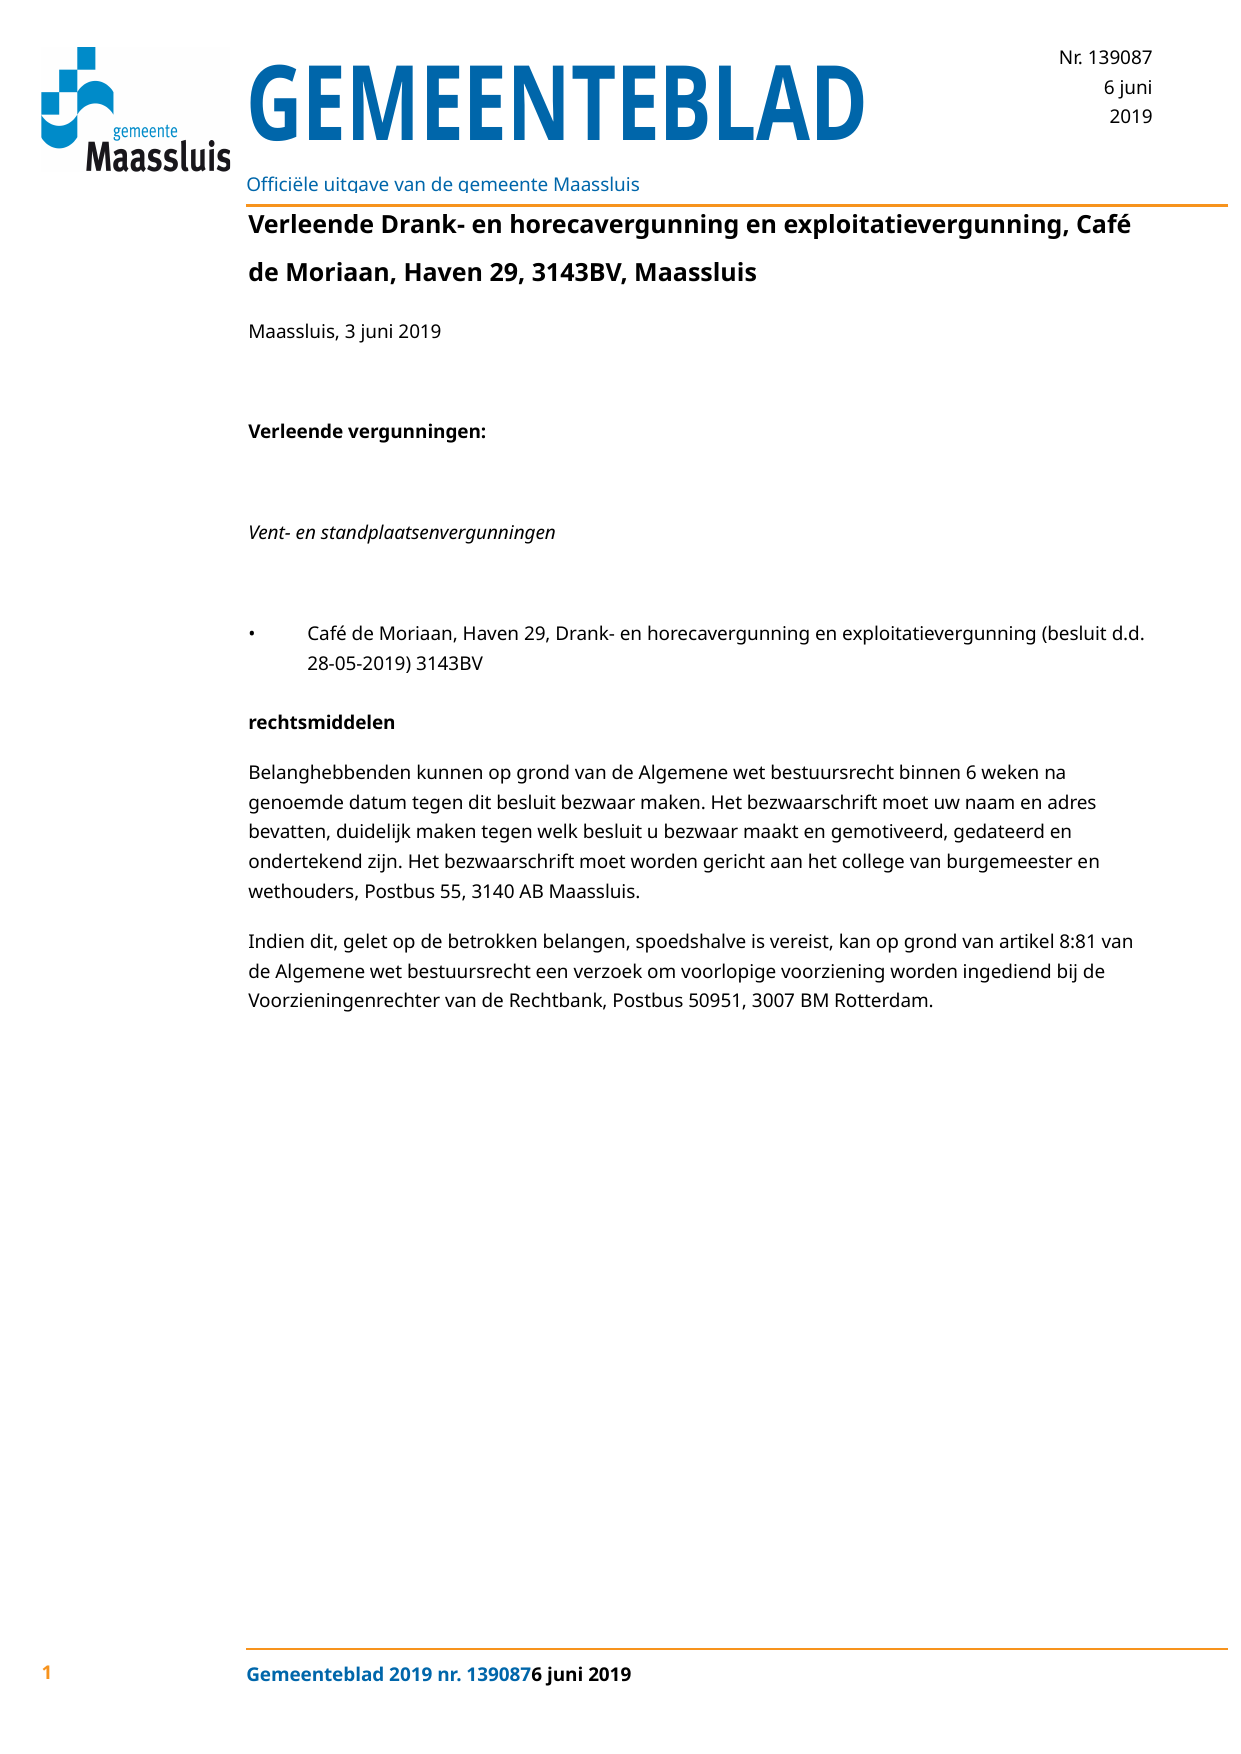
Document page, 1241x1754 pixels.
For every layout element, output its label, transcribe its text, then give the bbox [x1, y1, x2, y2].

text Indien dit, gelet op de betrokken belangen, spoedshalve is vereist, kan op grond van artikel 8:81 van de Algemene wet bestuursrecht een verzoek om voorlopige voorziening worden ingediend bij de Voorzieningenrechter van de Rechtbank, Postbus 50951, 3007 BM Rotterdam. [248, 928, 1152, 1013]
picture [41, 47, 77, 92]
picture [41, 47, 231, 172]
text Maassluis, 3 juni 2019 [248, 318, 1152, 344]
text Verleende vergunningen: [248, 419, 1152, 444]
text Verleende Drank- en horecavergunning en exploitatievergunning, Café de Moriaan, Haven 29, 3143BV, Maassluis [248, 207, 1152, 288]
text Vent- en standplaatsenvergunningen [248, 519, 1152, 545]
text rechtsmiddelen [248, 709, 1152, 735]
text Belanghebbenden kunnen op grond van de Algemene wet bestuursrecht binnen 6 weken na genoemde datum tegen dit besluit bezwaar maken. Het bezwaarschrift moet uw naam en adres bevatten, duidelijk maken tegen welk besluit u bezwaar maakt en gemotiveerd, gedateerd en ondertekend zijn. Het bezwaarschrift moet worden gericht aan het college van burgemeester en wethouders, Postbus 55, 3140 AB Maassluis. [248, 759, 1152, 904]
list Café de Moriaan, Haven 29, Drank- en horecavergunning en exploitatievergunning (besluit d.d. 28-05-2019) 3143BV [248, 620, 1152, 676]
